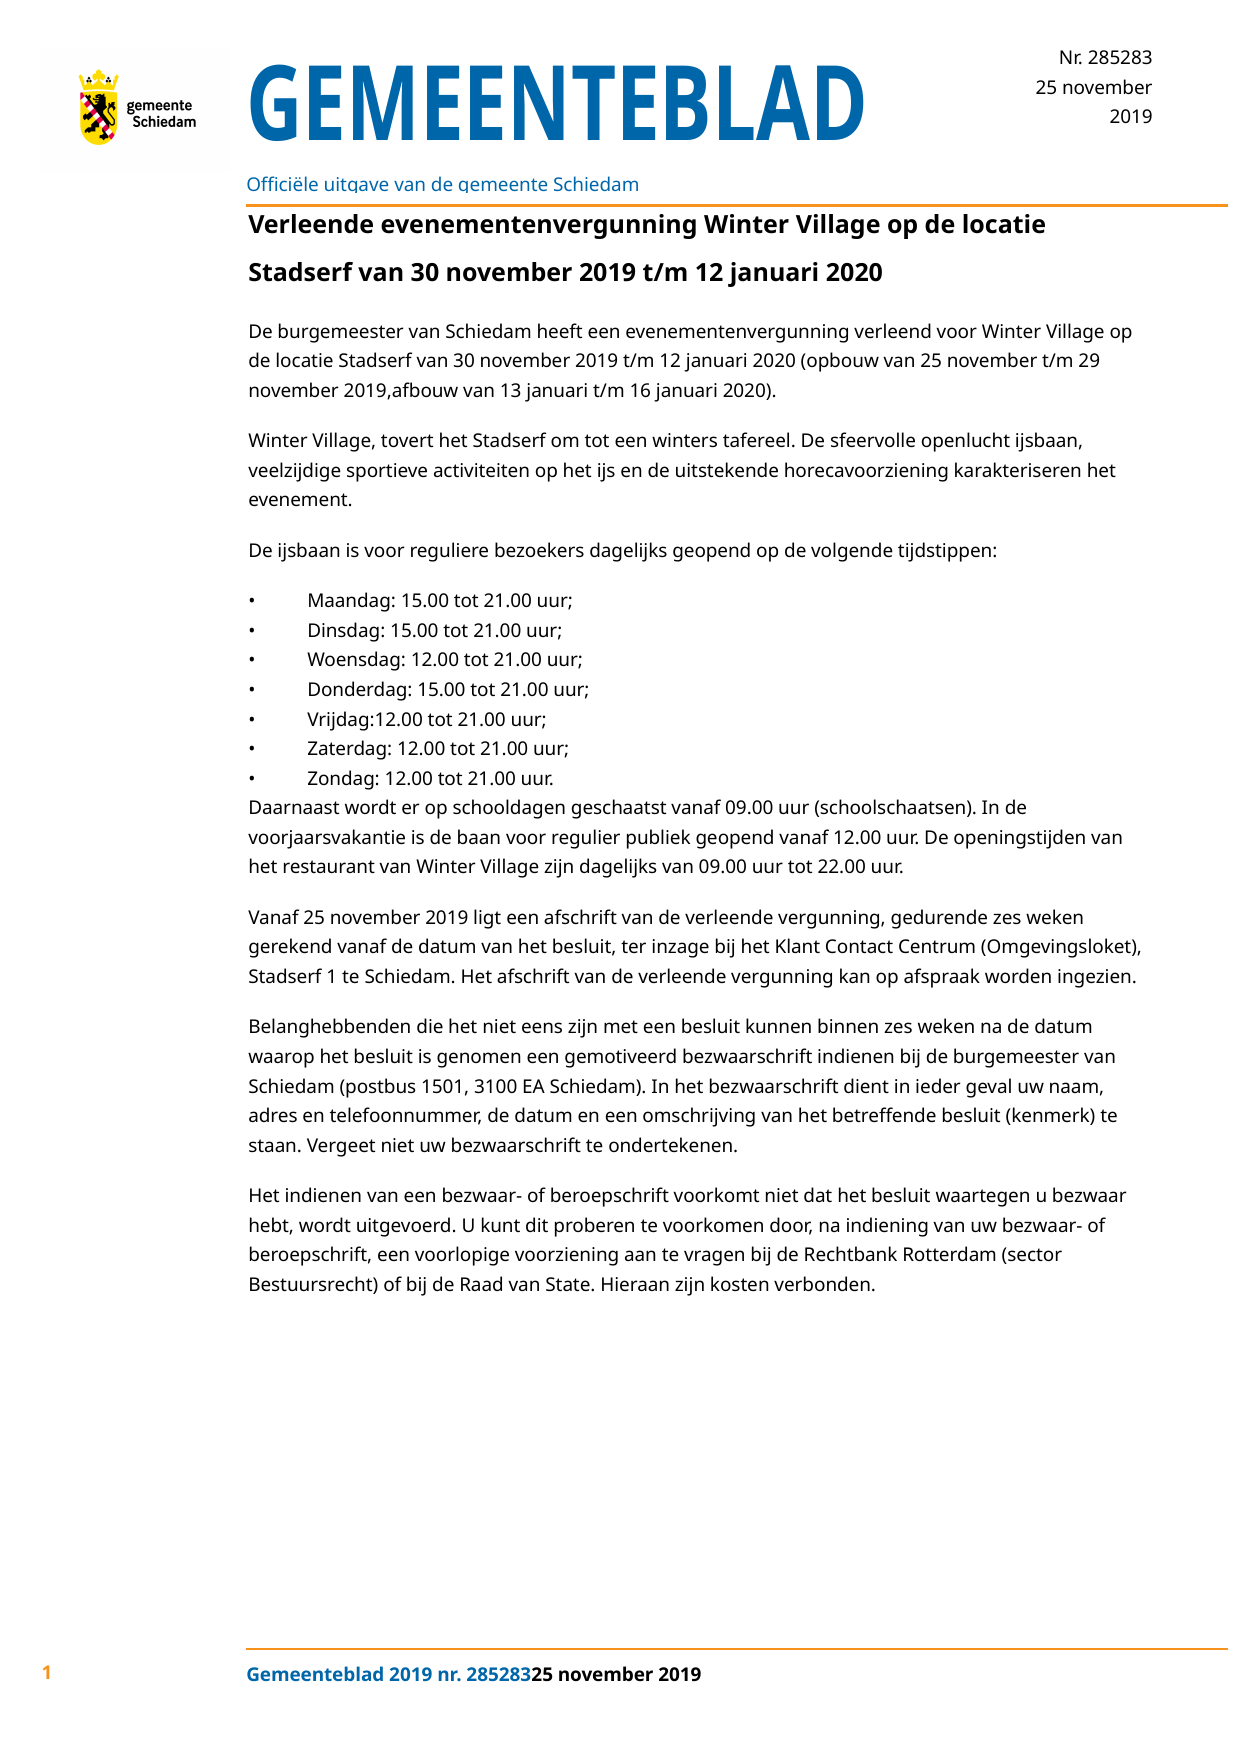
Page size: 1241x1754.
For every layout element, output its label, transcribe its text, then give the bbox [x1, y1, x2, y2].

text Daarnaast wordt er op schooldagen geschaatst vanaf 09.00 uur (schoolschaatsen). In de voorjaarsvakantie is de baan voor regulier publiek geopend vanaf 12.00 uur. De openingstijden van het restaurant van Winter Village zijn dagelijks van 09.00 uur tot 22.00 uur. [248, 794, 1152, 879]
list Donderdag: 15.00 tot 21.00 uur; [248, 676, 1152, 702]
text Winter Village, tovert het Stadserf om tot een winters tafereel. De sfeervolle openlucht ijsbaan, veelzijdige sportieve activiteiten op het ijs en de uitstekende horecavoorziening karakteriseren het evenement. [248, 427, 1152, 512]
text De ijsbaan is voor reguliere bezoekers dagelijks geopend op de volgende tijdstippen: [248, 537, 1152, 563]
picture [41, 47, 231, 172]
text Het indienen van een bezwaar- of beroepschrift voorkomt niet dat het besluit waartegen u bezwaar hebt, wordt uitgevoerd. U kunt dit proberen te voorkomen door, na indiening van uw bezwaar- of beroepschrift, een voorlopige voorziening aan te vragen bij de Rechtbank Rotterdam (sector Bestuursrecht) of bij de Raad van State. Hieraan zijn kosten verbonden. [248, 1182, 1152, 1297]
list Zaterdag: 12.00 tot 21.00 uur; [248, 735, 1152, 761]
text Verleende evenementenvergunning Winter Village op de locatie Stadserf van 30 november 2019 t/m 12 januari 2020 [248, 207, 1152, 288]
text Belanghebbenden die het niet eens zijn met een besluit kunnen binnen zes weken na de datum waarop het besluit is genomen een gemotiveerd bezwaarschrift indienen bij de burgemeester van Schiedam (postbus 1501, 3100 EA Schiedam). In het bezwaarschrift dient in ieder geval uw naam, adres en telefoonnummer, de datum en een omschrijving van het betreffende besluit (kenmerk) te staan. Vergeet niet uw bezwaarschrift te ondertekenen. [248, 1014, 1152, 1158]
list Dinsdag: 15.00 tot 21.00 uur; [248, 617, 1152, 643]
text Vanaf 25 november 2019 ligt een afschrift van de verleende vergunning, gedurende zes weken gerekend vanaf de datum van het besluit, ter inzage bij het Klant Contact Centrum (Omgevingsloket), Stadserf 1 te Schiedam. Het afschrift van de verleende vergunning kan op afspraak worden ingezien. [248, 904, 1152, 989]
list Woensdag: 12.00 tot 21.00 uur; [248, 647, 1152, 672]
list Maandag: 15.00 tot 21.00 uur; [248, 587, 1152, 613]
list Vrijdag:12.00 tot 21.00 uur; [248, 706, 1152, 732]
text De burgemeester van Schiedam heeft een evenementenvergunning verleend voor Winter Village op de locatie Stadserf van 30 november 2019 t/m 12 januari 2020 (opbouw van 25 november t/m 29 november 2019,afbouw van 13 januari t/m 16 januari 2020). [248, 318, 1152, 403]
list Zondag: 12.00 tot 21.00 uur. [248, 765, 1152, 791]
